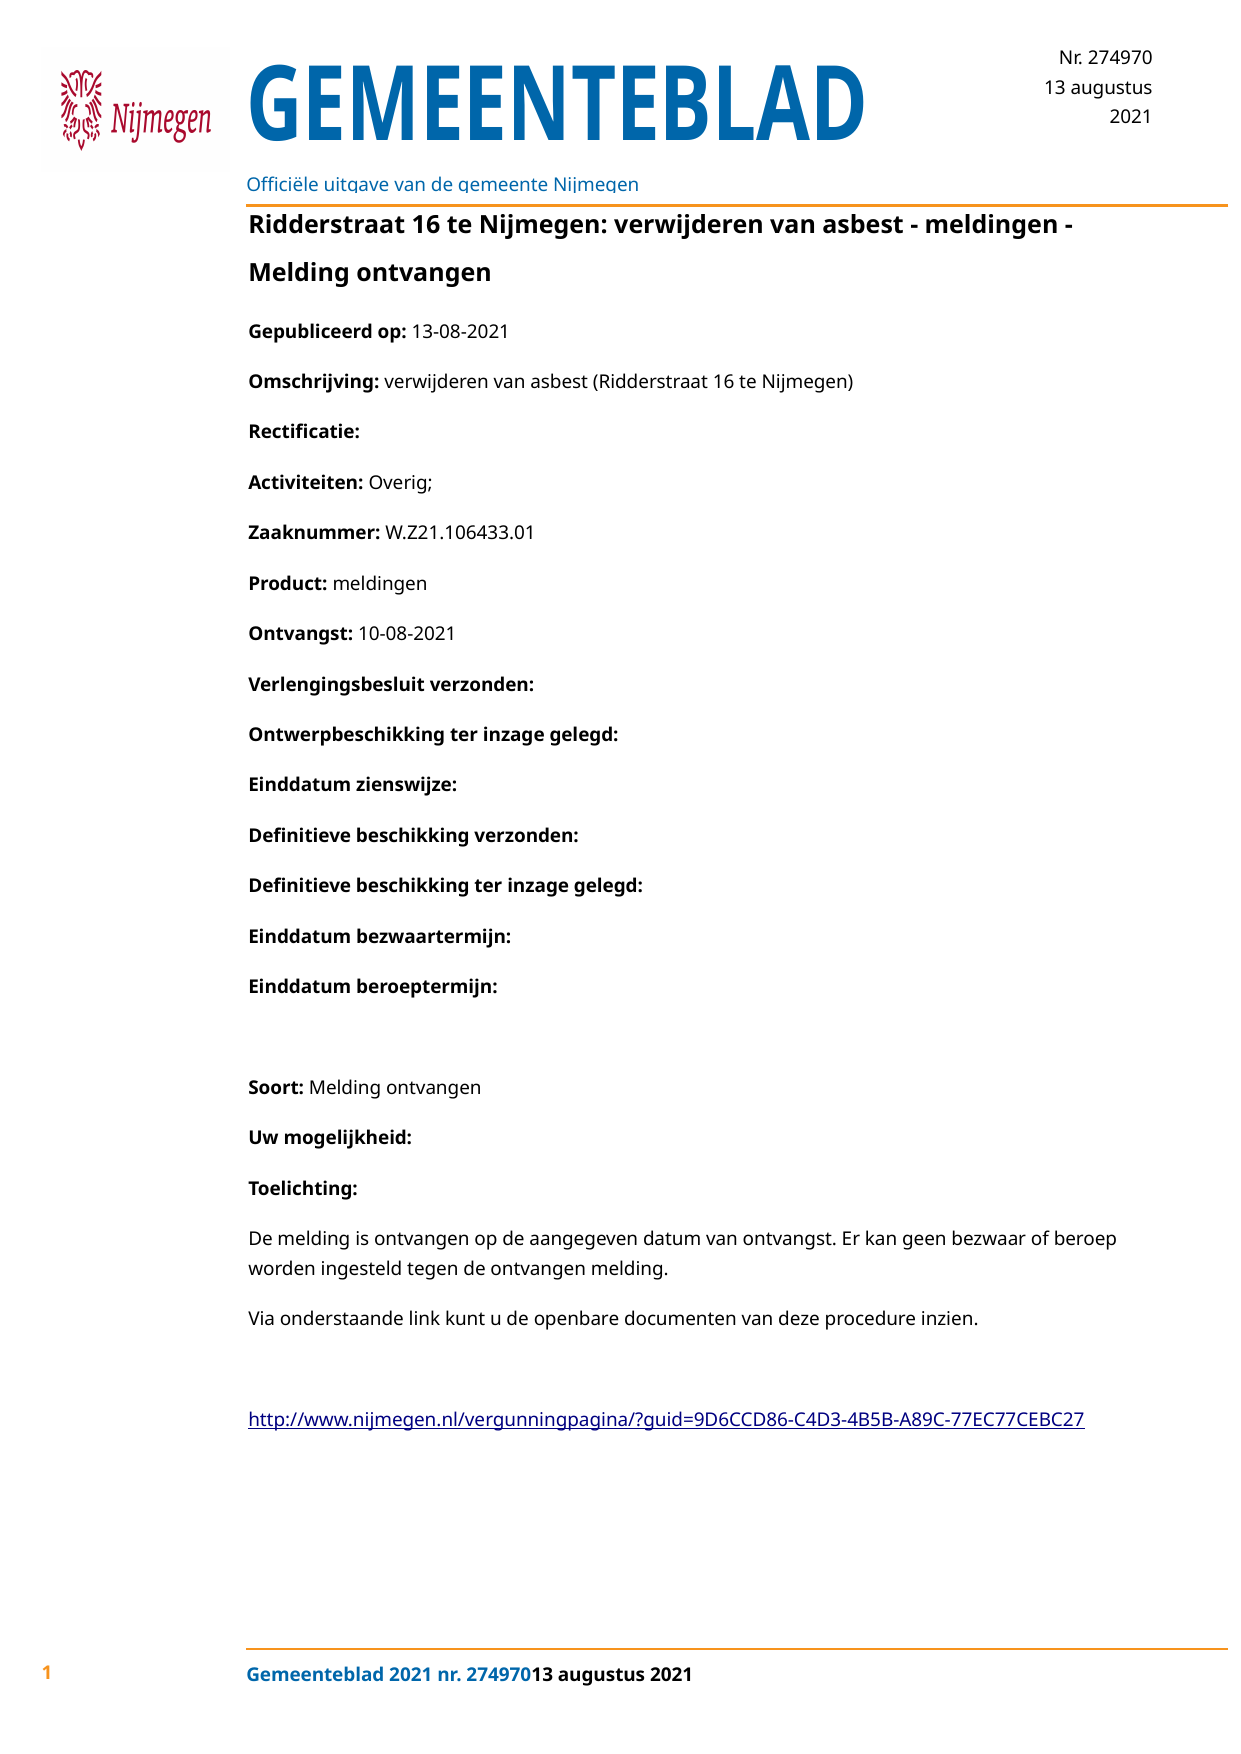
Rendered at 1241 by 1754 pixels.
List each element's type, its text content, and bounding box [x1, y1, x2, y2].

text Product: meldingen [248, 570, 1152, 596]
text Toelichting: [248, 1175, 1152, 1201]
picture [41, 47, 231, 172]
text Definitieve beschikking ter inzage gelegd: [248, 872, 1152, 898]
text Activiteiten: Overig; [248, 469, 1152, 495]
text Via onderstaande link kunt u de openbare documenten van deze procedure inzien. [248, 1305, 1152, 1331]
text Einddatum bezwaartermijn: [248, 923, 1152, 949]
text Definitieve beschikking verzonden: [248, 822, 1152, 848]
text Soort: Melding ontvangen [248, 1074, 1152, 1100]
text Gepubliceerd op: 13-08-2021 [248, 318, 1152, 344]
text Rectificatie: [248, 419, 1152, 444]
text Verlengingsbesluit verzonden: [248, 671, 1152, 697]
text Ridderstraat 16 te Nijmegen: verwijderen van asbest - meldingen - Melding ontvangen [248, 207, 1152, 288]
text http://www.nijmegen.nl/vergunningpagina/?guid=9D6CCD86-C4D3-4B5B-A89C-77EC77CEBC27 [248, 1406, 1152, 1432]
text Einddatum beroeptermijn: [248, 973, 1152, 999]
text Zaaknummer: W.Z21.106433.01 [248, 519, 1152, 545]
text Ontvangst: 10-08-2021 [248, 620, 1152, 646]
text De melding is ontvangen op de aangegeven datum van ontvangst. Er kan geen bezwaar of beroep worden ingesteld tegen de ontvangen melding. [248, 1225, 1152, 1281]
text Omschrijving: verwijderen van asbest (Ridderstraat 16 te Nijmegen) [248, 368, 1152, 394]
text Uw mogelijkheid: [248, 1124, 1152, 1150]
text Einddatum zienswijze: [248, 772, 1152, 797]
text Ontwerpbeschikking ter inzage gelegd: [248, 721, 1152, 747]
